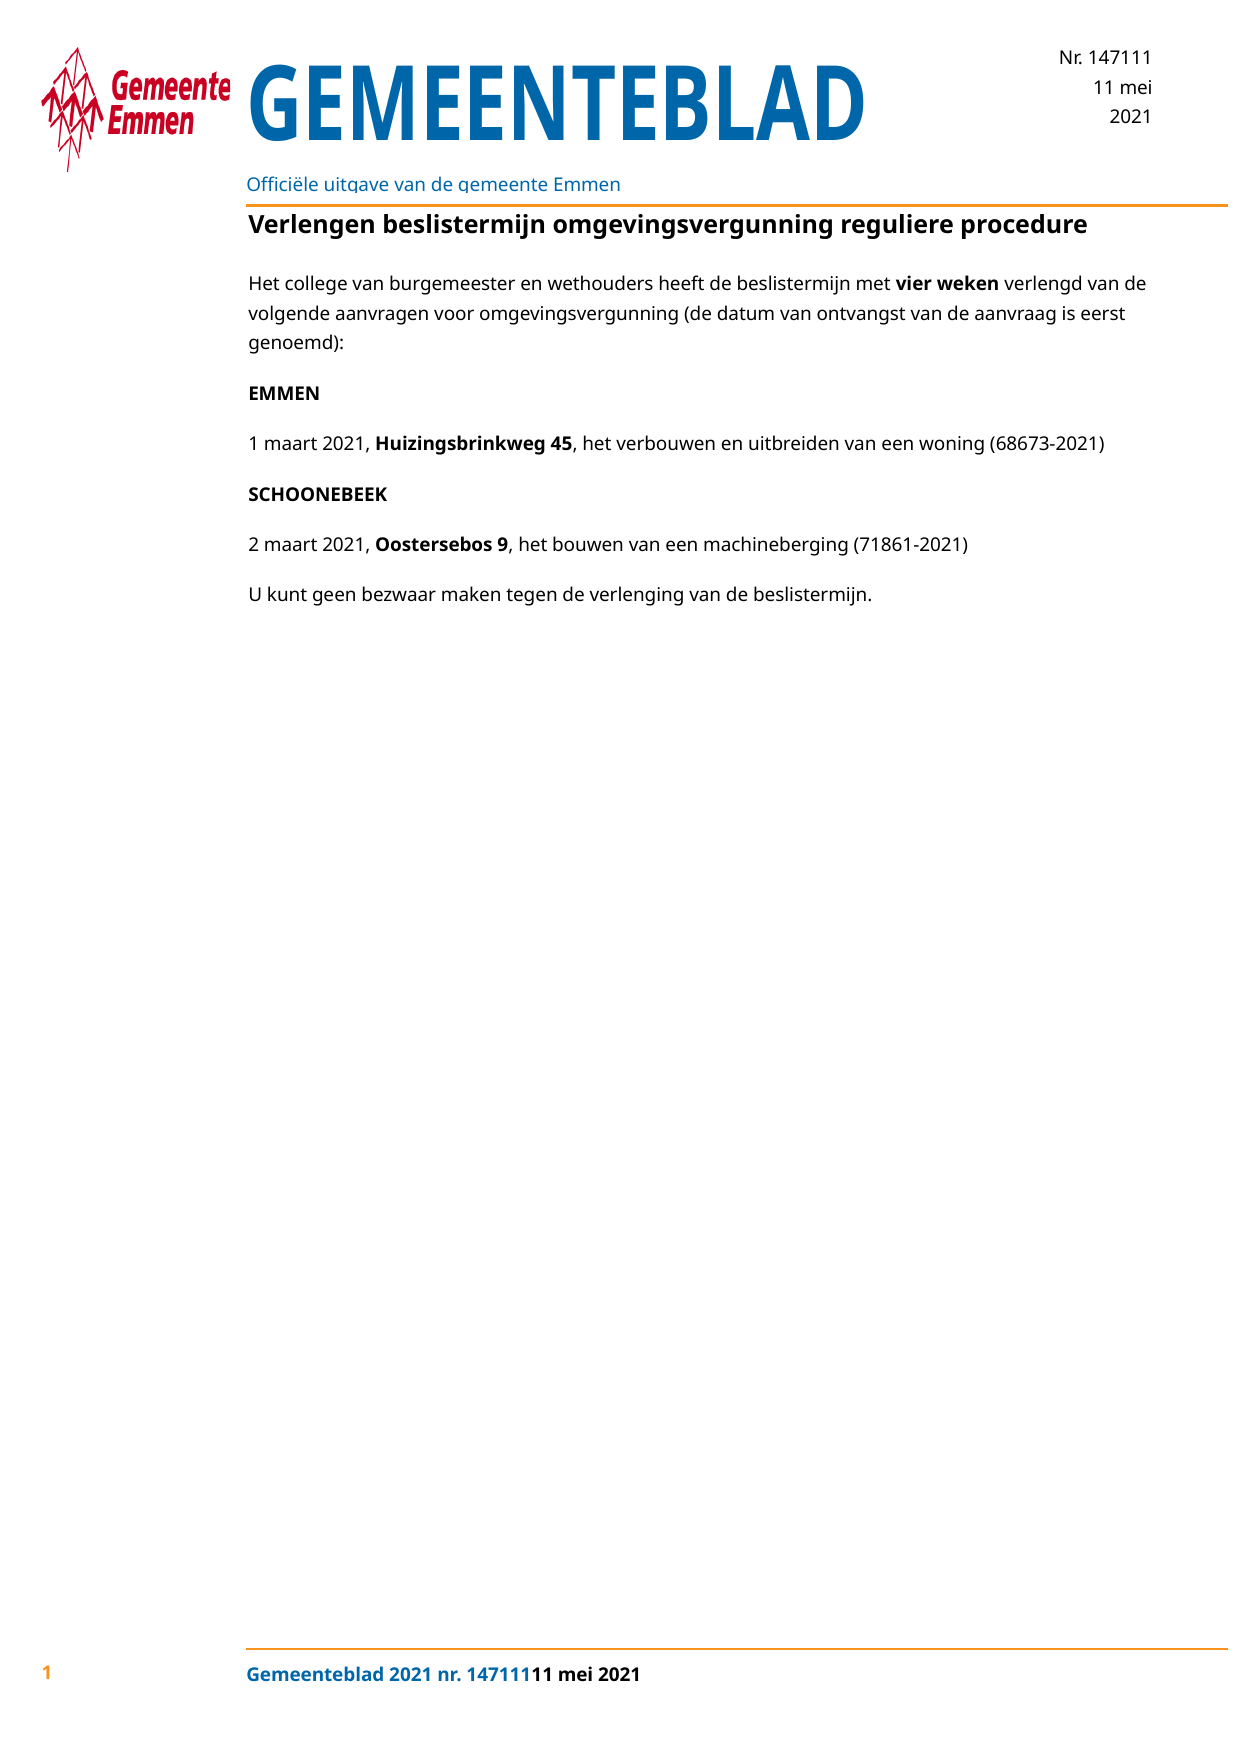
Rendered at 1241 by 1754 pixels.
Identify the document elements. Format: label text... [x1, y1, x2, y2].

text SCHOONEBEEK [248, 481, 1152, 506]
text EMMEN [248, 380, 1152, 406]
text 2 maart 2021, Oostersebos 9, het bouwen van een machineberging (71861-2021) [248, 531, 1152, 557]
text Het college van burgemeester en wethouders heeft de beslistermijn met vier weken verlengd van de volgende aanvragen voor omgevingsvergunning (de datum van ontvangst van de aanvraag is eerst genoemd): [248, 270, 1152, 355]
text U kunt geen bezwaar maken tegen de verlenging van de beslistermijn. [248, 582, 1152, 607]
picture [41, 47, 231, 172]
text 1 maart 2021, Huizingsbrinkweg 45, het verbouwen en uitbreiden van een woning (68673-2021) [248, 430, 1152, 456]
text Verlengen beslistermijn omgevingsvergunning reguliere procedure [248, 207, 1152, 241]
